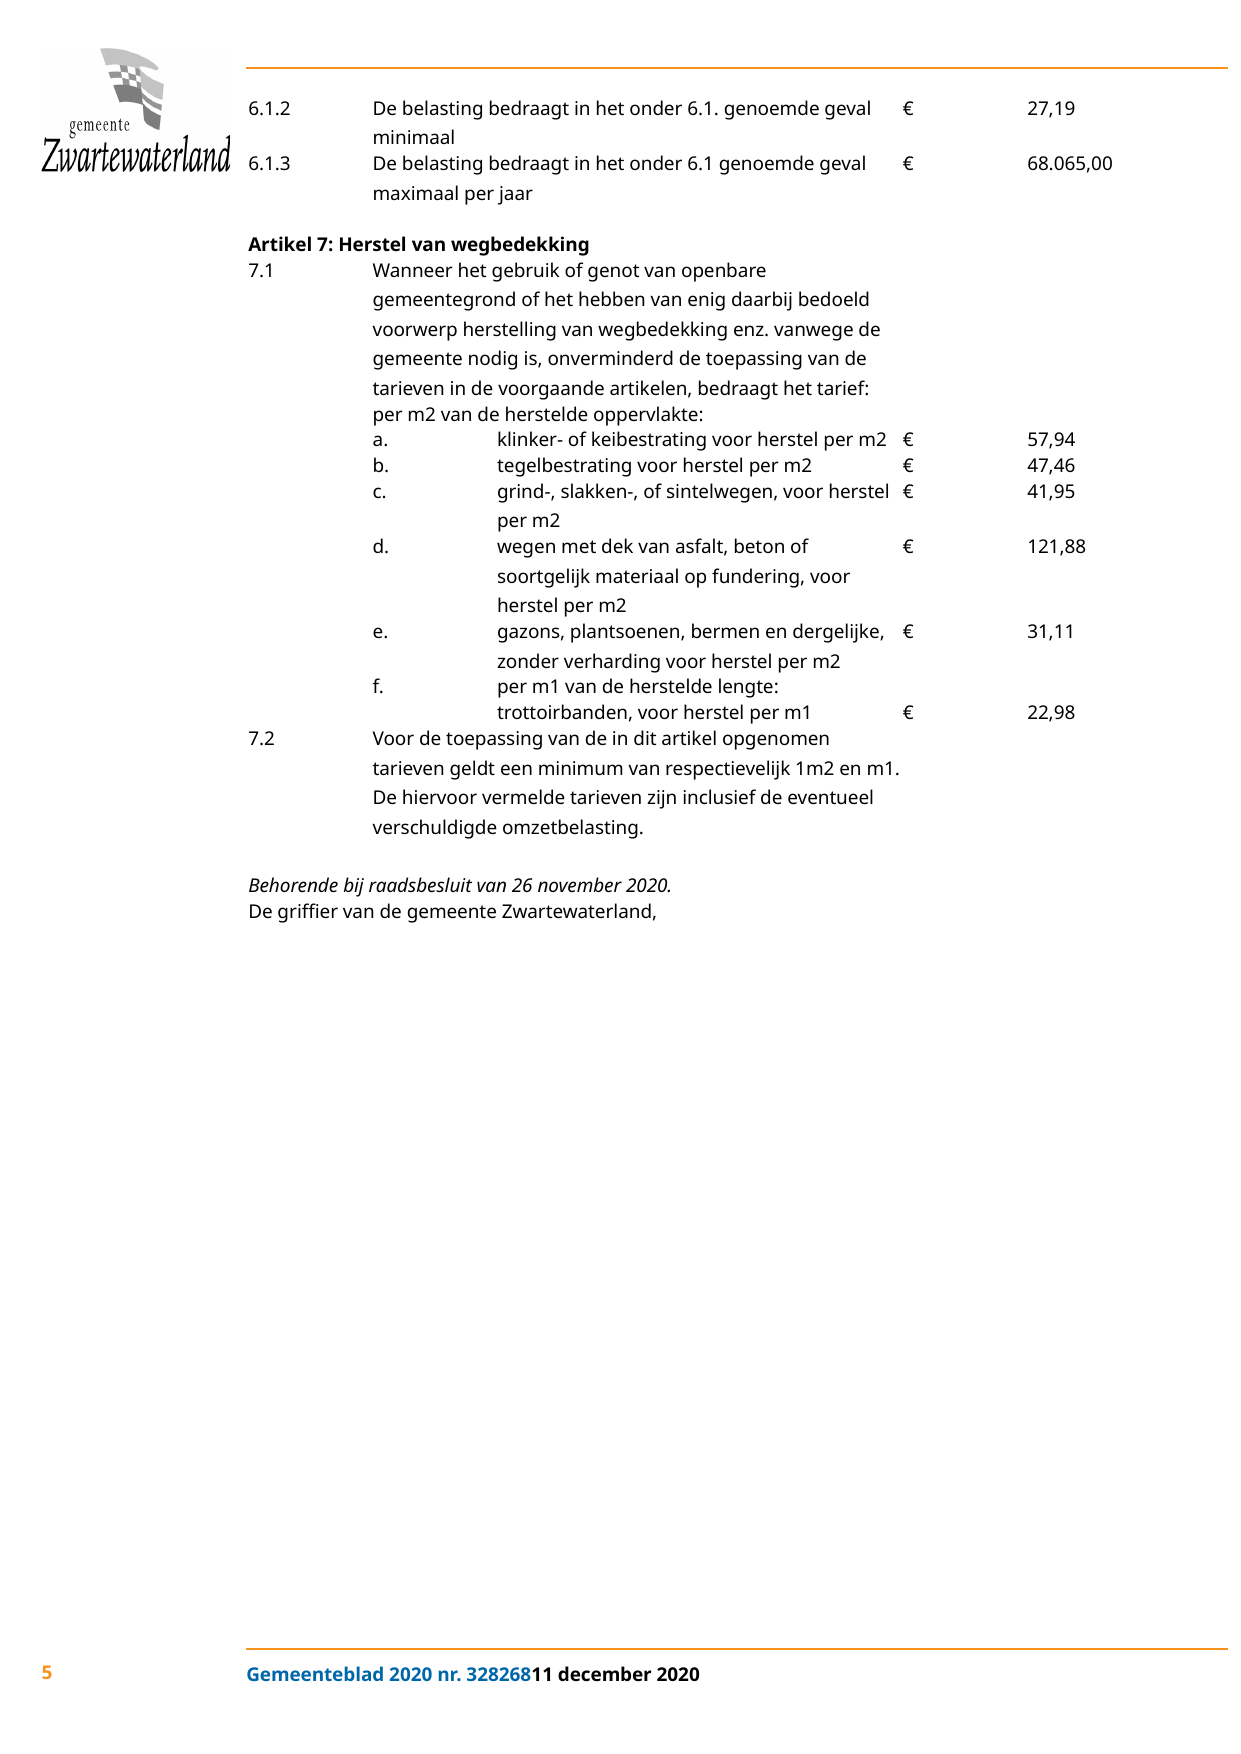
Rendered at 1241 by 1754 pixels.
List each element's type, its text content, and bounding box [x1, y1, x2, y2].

table_cell € [903, 150, 1027, 205]
table_cell [903, 674, 1027, 699]
table_cell [373, 699, 497, 725]
table_cell tegelbestrating voor herstel per m2 [497, 453, 903, 478]
table_cell f. [373, 674, 497, 699]
table_cell klinker- of keibestrating voor herstel per m2 [497, 427, 903, 452]
table_cell [248, 534, 372, 618]
table_cell e. [373, 618, 497, 674]
table_cell [1027, 674, 1152, 699]
table_cell [248, 205, 1152, 231]
table_cell c. [373, 478, 497, 533]
table_cell [248, 453, 372, 478]
table_cell gazons, plantsoenen, bermen en dergelijke, zonder verharding voor herstel per m2 [497, 618, 903, 674]
table_cell € [903, 699, 1027, 725]
table_cell [248, 699, 372, 725]
table_cell [248, 427, 372, 452]
table_cell Wanneer het gebruik of genot van openbare gemeentegrond of het hebben van enig daarbij bedoeld voorwerp herstelling van wegbedekking enz. vanwege de gemeente nodig is, onverminderd de toepassing van de tarieven in de voorgaande artikelen, bedraagt het tarief: [373, 257, 903, 401]
table_cell [248, 401, 372, 427]
table_cell 7.1 [248, 257, 372, 401]
table_cell € [903, 453, 1027, 478]
text Behorende bij raadsbesluit van 26 november 2020. [248, 872, 1152, 898]
table_cell [1027, 725, 1152, 839]
table_cell [248, 478, 372, 533]
table_cell [903, 231, 1027, 257]
table_cell [1027, 231, 1152, 257]
table_cell 31,11 [1027, 618, 1152, 674]
table_cell per m2 van de herstelde oppervlakte: [373, 401, 903, 427]
table_cell € [903, 95, 1027, 150]
table_cell Artikel 7: Herstel van wegbedekking [248, 231, 903, 257]
table_cell Voor de toepassing van de in dit artikel opgenomen tarieven geldt een minimum van respectievelijk 1m2 en m1. De hiervoor vermelde tarieven zijn inclusief de eventueel verschuldigde omzetbelasting. [373, 725, 903, 839]
table_cell [1027, 257, 1152, 401]
table_cell [903, 725, 1027, 839]
table_cell De belasting bedraagt in het onder 6.1. genoemde geval minimaal [373, 95, 903, 150]
table_cell 7.2 [248, 725, 372, 839]
table_cell 57,94 [1027, 427, 1152, 452]
table_cell d. [373, 534, 497, 618]
table_cell € [903, 534, 1027, 618]
table_cell grind-, slakken-, of sintelwegen, voor herstel per m2 [497, 478, 903, 533]
table_cell [248, 618, 372, 674]
table_cell wegen met dek van asfalt, beton of soortgelijk materiaal op fundering, voor herstel per m2 [497, 534, 903, 618]
table_cell 47,46 [1027, 453, 1152, 478]
table_cell [248, 674, 372, 699]
table_cell a. [373, 427, 497, 452]
table_cell [903, 401, 1027, 427]
table_cell 68.065,00 [1027, 150, 1152, 205]
table_cell € [903, 478, 1027, 533]
table_cell 6.1.3 [248, 150, 372, 205]
table_cell 22,98 [1027, 699, 1152, 725]
table_cell trottoirbanden, voor herstel per m1 [497, 699, 903, 725]
table_cell 41,95 [1027, 478, 1152, 533]
table_cell De belasting bedraagt in het onder 6.1 genoemde geval maximaal per jaar [373, 150, 903, 205]
picture [41, 47, 231, 172]
table_cell 121,88 [1027, 534, 1152, 618]
table_cell per m1 van de herstelde lengte: [497, 674, 903, 699]
table_cell [1027, 401, 1152, 427]
table_cell 27,19 [1027, 95, 1152, 150]
table_cell € [903, 427, 1027, 452]
table_cell [903, 257, 1027, 401]
table_cell € [903, 618, 1027, 674]
table_cell 6.1.2 [248, 95, 372, 150]
text De griffier van de gemeente Zwartewaterland, [248, 898, 1152, 924]
table_cell b. [373, 453, 497, 478]
